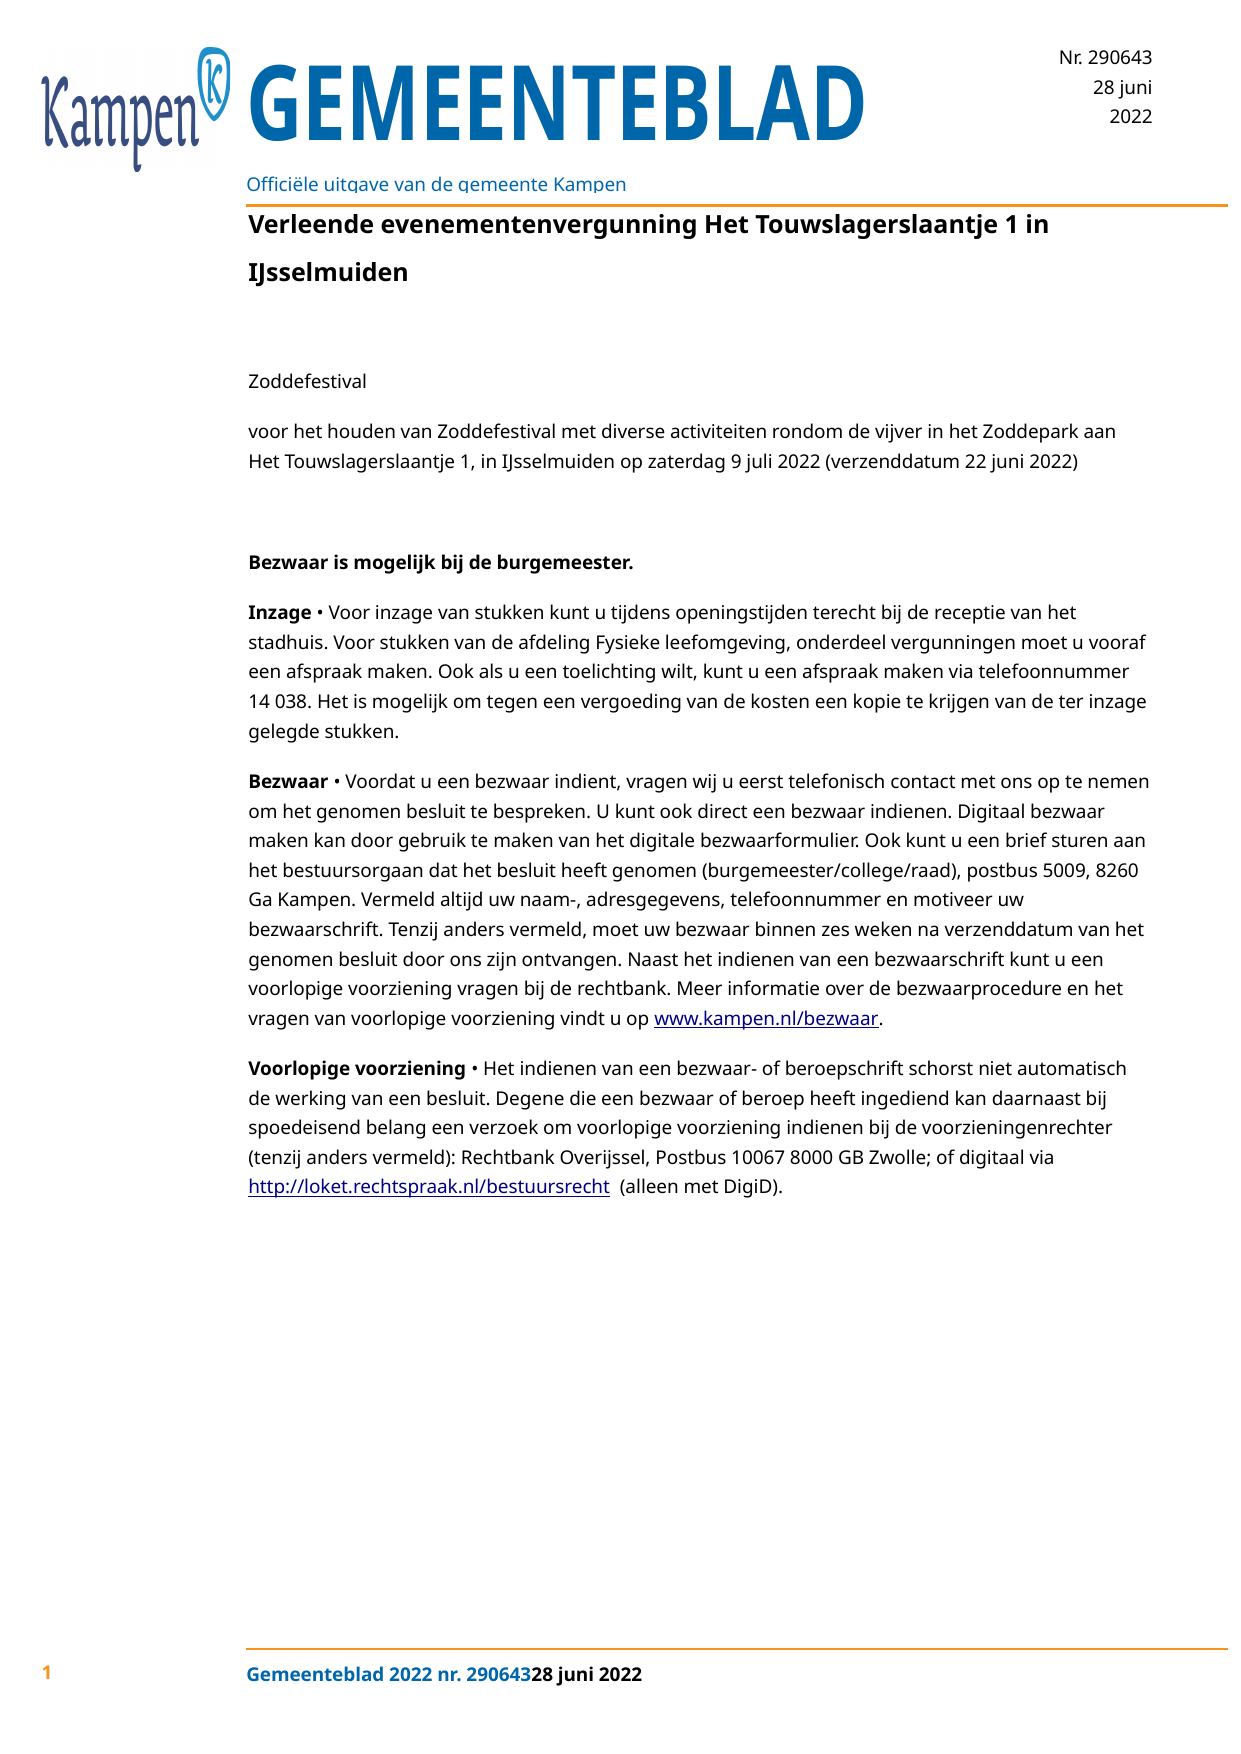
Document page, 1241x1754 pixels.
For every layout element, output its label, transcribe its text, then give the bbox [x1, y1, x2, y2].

text Bezwaar is mogelijk bij de burgemeester. [248, 549, 1152, 575]
picture [41, 47, 231, 172]
text Verleende evenementenvergunning Het Touwslagerslaantje 1 in IJsselmuiden [248, 207, 1152, 288]
text Voorlopige voorziening • Het indienen van een bezwaar- of beroepschrift schorst niet automatisch de werking van een besluit. Degene die een bezwaar of beroep heeft ingediend kan daarnaast bij spoedeisend belang een verzoek om voorlopige voorziening indienen bij de voorzieningenrechter (tenzij anders vermeld): Rechtbank Overijssel, Postbus 10067 8000 GB Zwolle; of digitaal via http://loket.rechtspraak.nl/bestuursrecht (alleen met DigiD). [248, 1055, 1152, 1199]
text Inzage • Voor inzage van stukken kunt u tijdens openingstijden terecht bij de receptie van het stadhuis. Voor stukken van de afdeling Fysieke leefomgeving, onderdeel vergunningen moet u vooraf een afspraak maken. Ook als u een toelichting wilt, kunt u een afspraak maken via telefoonnummer 14 038. Het is mogelijk om tegen een vergoeding van de kosten een kopie te krijgen van de ter inzage gelegde stukken. [248, 599, 1152, 744]
text Bezwaar • Voordat u een bezwaar indient, vragen wij u eerst telefonisch contact met ons op te nemen om het genomen besluit te bespreken. U kunt ook direct een bezwaar indienen. Digitaal bezwaar maken kan door gebruik te maken van het digitale bezwaarformulier. Ook kunt u een brief sturen aan het bestuursorgaan dat het besluit heeft genomen (burgemeester/college/raad), postbus 5009, 8260 Ga Kampen. Vermeld altijd uw naam-, adresgegevens, telefoonnummer en motiveer uw bezwaarschrift. Tenzij anders vermeld, moet uw bezwaar binnen zes weken na verzenddatum van het genomen besluit door ons zijn ontvangen. Naast het indienen van een bezwaarschrift kunt u een voorlopige voorziening vragen bij de rechtbank. Meer informatie over de bezwaarprocedure en het vragen van voorlopige voorziening vindt u op www.kampen.nl/bezwaar. [248, 768, 1152, 1031]
text voor het houden van Zoddefestival met diverse activiteiten rondom de vijver in het Zoddepark aan Het Touwslagerslaantje 1, in IJsselmuiden op zaterdag 9 juli 2022 (verzenddatum 22 juni 2022) [248, 419, 1152, 474]
text Zoddefestival [248, 368, 1152, 394]
